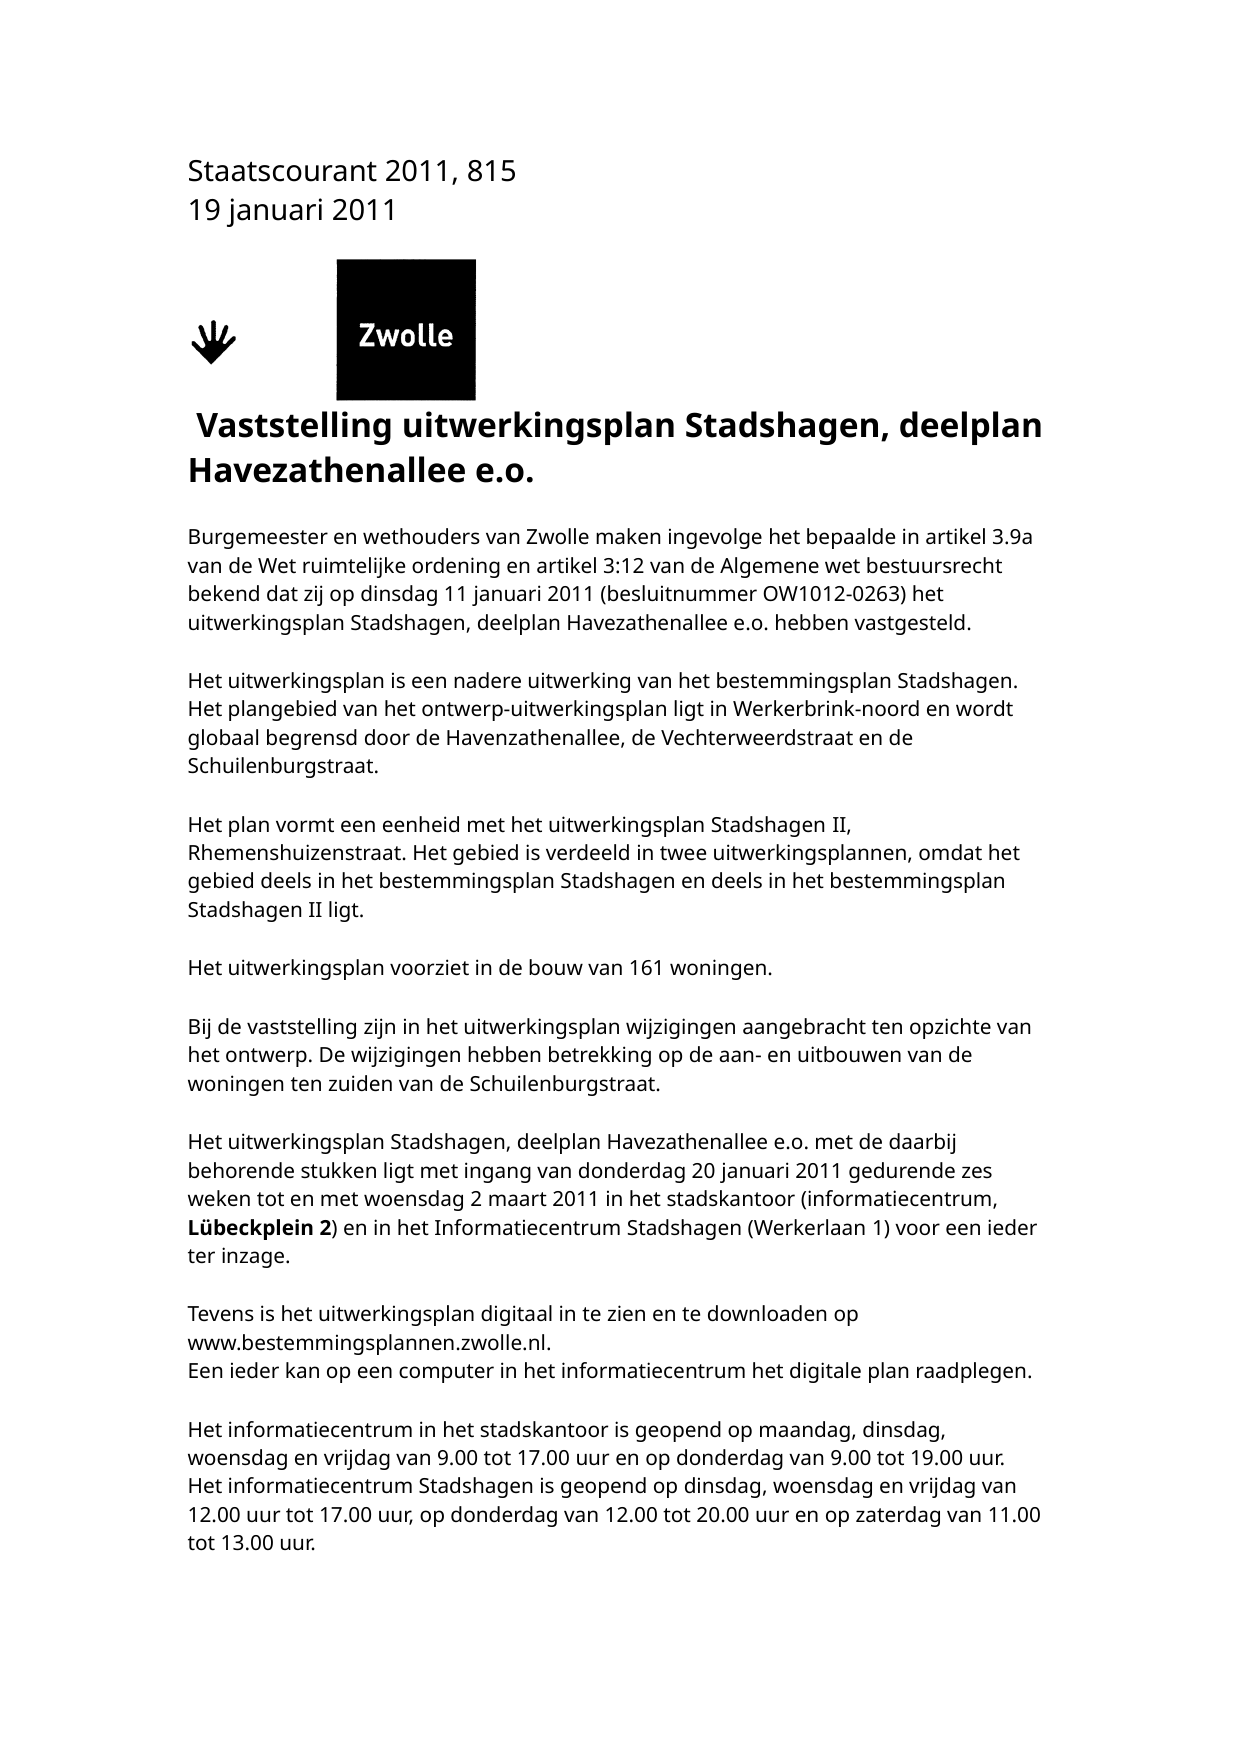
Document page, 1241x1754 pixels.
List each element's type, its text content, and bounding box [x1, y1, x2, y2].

text 19 januari 2011 [187, 190, 1053, 229]
picture [187, 258, 477, 402]
text Staatscourant 2011, 815 [187, 150, 1053, 190]
text Burgemeester en wethouders van Zwolle maken ingevolge het bepaalde in artikel 3.9a van de Wet ruimtelijke ordening en artikel 3:12 van de Algemene wet bestuursrecht bekend dat zij op dinsdag 11 januari 2011 (besluitnummer OW1012-0263) het uitwerkingsplan Stadshagen, deelplan Havezathenallee e.o. hebben vastgesteld. [187, 522, 1053, 636]
text Een ieder kan op een computer in het informatiecentrum het digitale plan raadplegen. [187, 1356, 1053, 1385]
text Het uitwerkingsplan Stadshagen, deelplan Havezathenallee e.o. met de daarbij behorende stukken ligt met ingang van donderdag 20 januari 2011 gedurende zes weken tot en met woensdag 2 maart 2011 in het stadskantoor (informatiecentrum, Lübeckplein 2) en in het Informatiecentrum Stadshagen (Werkerlaan 1) voor een ieder ter inzage. [187, 1127, 1053, 1269]
text Tevens is het uitwerkingsplan digitaal in te zien en te downloaden op www.bestemmingsplannen.zwolle.nl. [187, 1299, 1053, 1356]
text Het informatiecentrum Stadshagen is geopend op dinsdag, woensdag en vrijdag van 12.00 uur tot 17.00 uur, op donderdag van 12.00 tot 20.00 uur en op zaterdag van 11.00 tot 13.00 uur. [187, 1472, 1053, 1557]
text Het uitwerkingsplan is een nadere uitwerking van het bestemmingsplan Stadshagen. [187, 666, 1053, 694]
text Het uitwerkingsplan voorziet in de bouw van 161 woningen. [187, 953, 1053, 982]
subtitle Vaststelling uitwerkingsplan Stadshagen, deelplan Havezathenallee e.o. [187, 271, 1053, 492]
text Het plangebied van het ontwerp-uitwerkingsplan ligt in Werkerbrink-noord en wordt globaal begrensd door de Havenzathenallee, de Vechterweerdstraat en de Schuilenburgstraat. [187, 694, 1053, 780]
text Bij de vaststelling zijn in het uitwerkingsplan wijzigingen aangebracht ten opzichte van het ontwerp. De wijzigingen hebben betrekking op de aan- en uitbouwen van de woningen ten zuiden van de Schuilenburgstraat. [187, 1012, 1053, 1097]
text Het informatiecentrum in het stadskantoor is geopend op maandag, dinsdag, woensdag en vrijdag van 9.00 tot 17.00 uur en op donderdag van 9.00 tot 19.00 uur. [187, 1415, 1053, 1472]
text Het plan vormt een eenheid met het uitwerkingsplan Stadshagen II, Rhemenshuizenstraat. Het gebied is verdeeld in twee uitwerkingsplannen, omdat het gebied deels in het bestemmingsplan Stadshagen en deels in het bestemmingsplan Stadshagen II ligt. [187, 810, 1053, 923]
